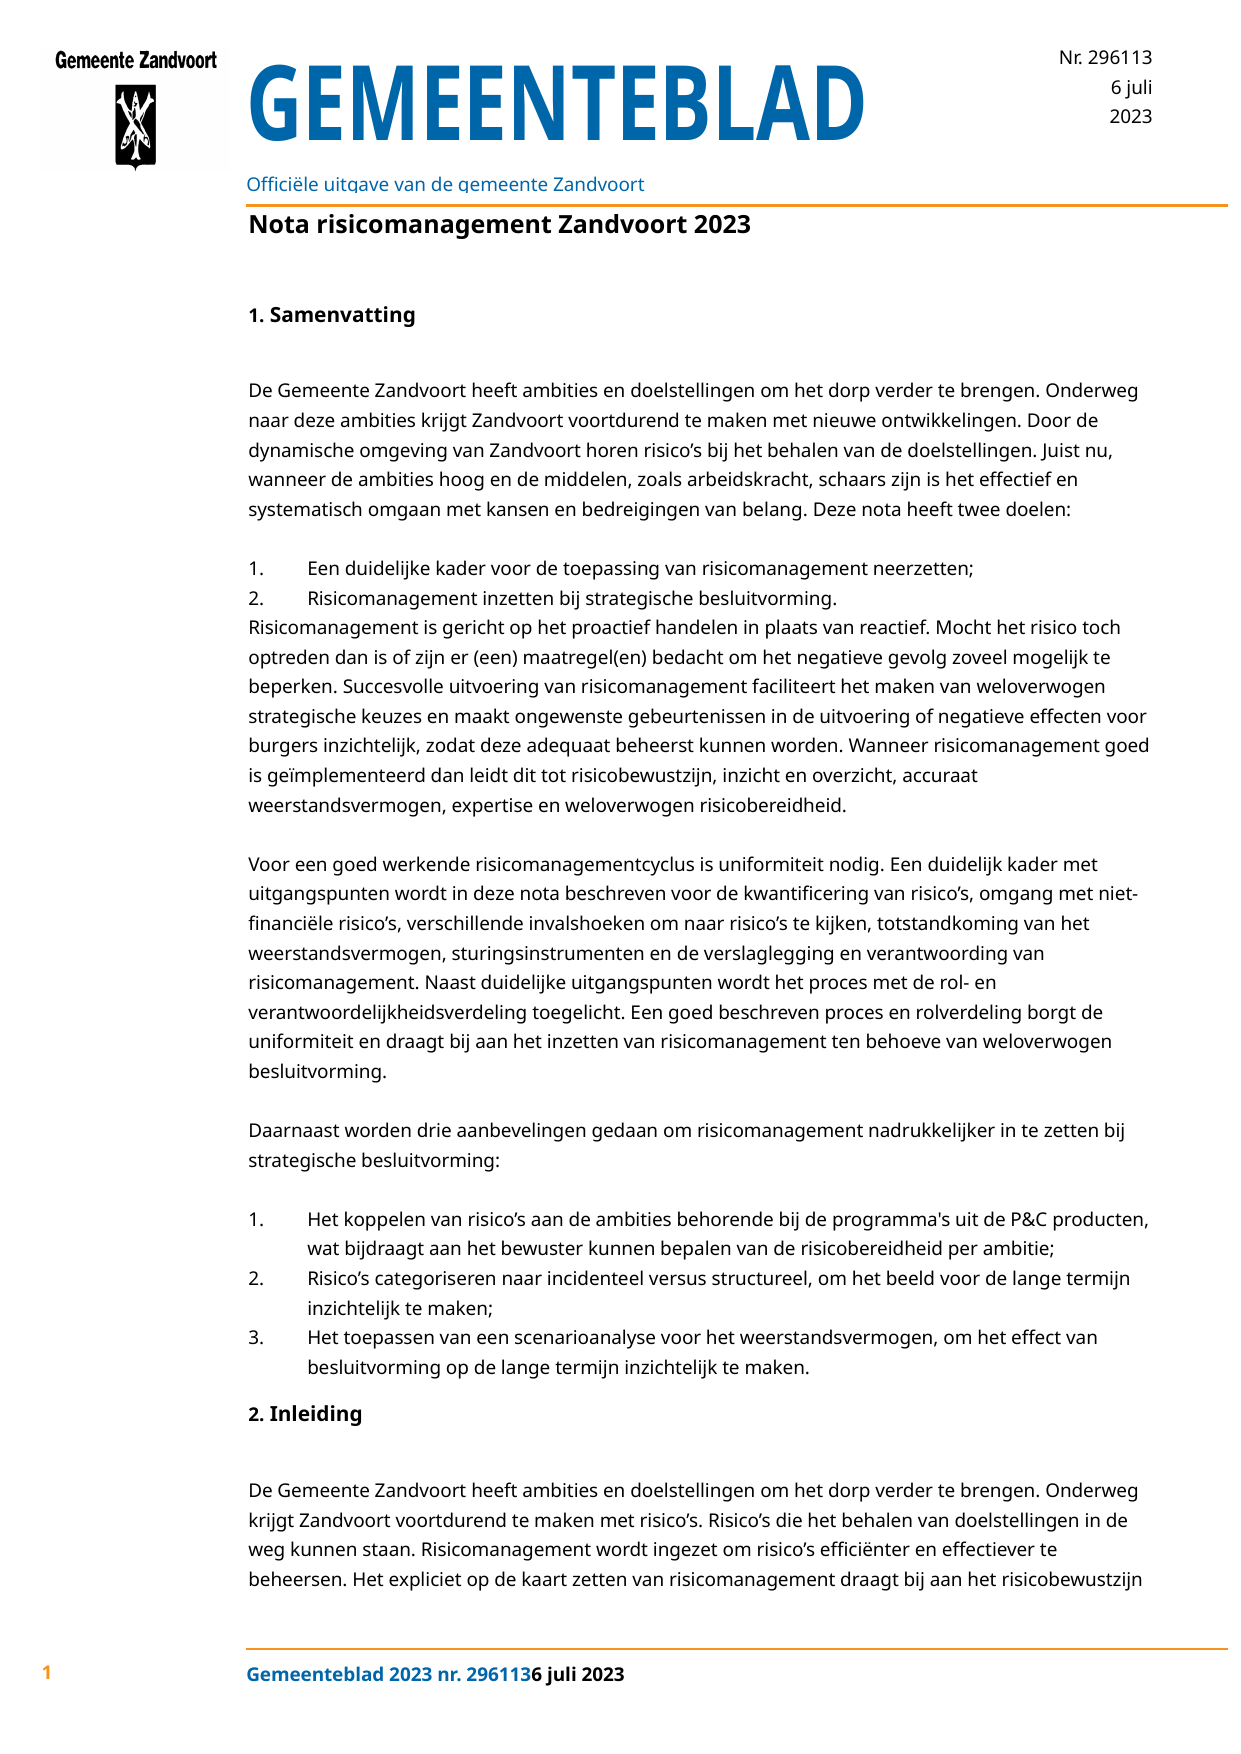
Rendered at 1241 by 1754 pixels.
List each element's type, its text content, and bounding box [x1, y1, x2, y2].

text Nota risicomanagement Zandvoort 2023 [248, 207, 1152, 241]
list Het koppelen van risico’s aan de ambities behorende bij de programma's uit de P&C producten, wat bijdraagt aan het bewuster kunnen bepalen van de risicobereidheid per ambitie; [248, 1206, 1152, 1261]
text De Gemeente Zandvoort heeft ambities en doelstellingen om het dorp verder te brengen. Onderweg naar deze ambities krijgt Zandvoort voortdurend te maken met nieuwe ontwikkelingen. Door de dynamische omgeving van Zandvoort horen risico’s bij het behalen van de doelstellingen. Juist nu, wanneer de ambities hoog en de middelen, zoals arbeidskracht, schaars zijn is het effectief en systematisch omgaan met kansen en bedreigingen van belang. Deze nota heeft twee doelen: [248, 378, 1152, 522]
text Voor een goed werkende risicomanagementcyclus is uniformiteit nodig. Een duidelijk kader met uitgangspunten wordt in deze nota beschreven voor de kwantificering van risico’s, omgang met niet-financiële risico’s, verschillende invalshoeken om naar risico’s te kijken, totstandkoming van het weerstandsvermogen, sturingsinstrumenten en de verslaglegging en verantwoording van risicomanagement. Naast duidelijke uitgangspunten wordt het proces met de rol- en verantwoordelijkheidsverdeling toegelicht. Een goed beschreven proces en rolverdeling borgt de uniformiteit en draagt bij aan het inzetten van risicomanagement ten behoeve van weloverwogen besluitvorming. [248, 851, 1152, 1084]
text Risicomanagement is gericht op het proactief handelen in plaats van reactief. Mocht het risico toch optreden dan is of zijn er (een) maatregel(en) bedacht om het negatieve gevolg zoveel mogelijk te beperken. Succesvolle uitvoering van risicomanagement faciliteert het maken van weloverwogen strategische keuzes en maakt ongewenste gebeurtenissen in de uitvoering of negatieve effecten voor burgers inzichtelijk, zodat deze adequaat beheerst kunnen worden. Wanneer risicomanagement goed is geïmplementeerd dan leidt dit tot risicobewustzijn, inzicht en overzicht, accuraat weerstandsvermogen, expertise en weloverwogen risicobereidheid. [248, 614, 1152, 817]
list Risicomanagement inzetten bij strategische besluitvorming. [248, 585, 1152, 610]
picture [41, 47, 231, 172]
list Een duidelijke kader voor de toepassing van risicomanagement neerzetten; [248, 555, 1152, 581]
text 2. Inleiding [248, 1399, 1152, 1428]
list Risico’s categoriseren naar incidenteel versus structureel, om het beeld voor de lange termijn inzichtelijk te maken; [248, 1265, 1152, 1320]
list Het toepassen van een scenarioanalyse voor het weerstandsvermogen, om het effect van besluitvorming op de lange termijn inzichtelijk te maken. [248, 1324, 1152, 1379]
text Daarnaast worden drie aanbevelingen gedaan om risicomanagement nadrukkelijker in te zetten bij strategische besluitvorming: [248, 1117, 1152, 1172]
text De Gemeente Zandvoort heeft ambities en doelstellingen om het dorp verder te brengen. Onderweg krijgt Zandvoort voortdurend te maken met risico’s. Risico’s die het behalen van doelstellingen in de weg kunnen staan. Risicomanagement wordt ingezet om risico’s efficiënter en effectiever te beheersen. Het expliciet op de kaart zetten van risicomanagement draagt bij aan het risicobewustzijn [248, 1477, 1152, 1592]
text 1. Samenvatting [248, 300, 1152, 328]
